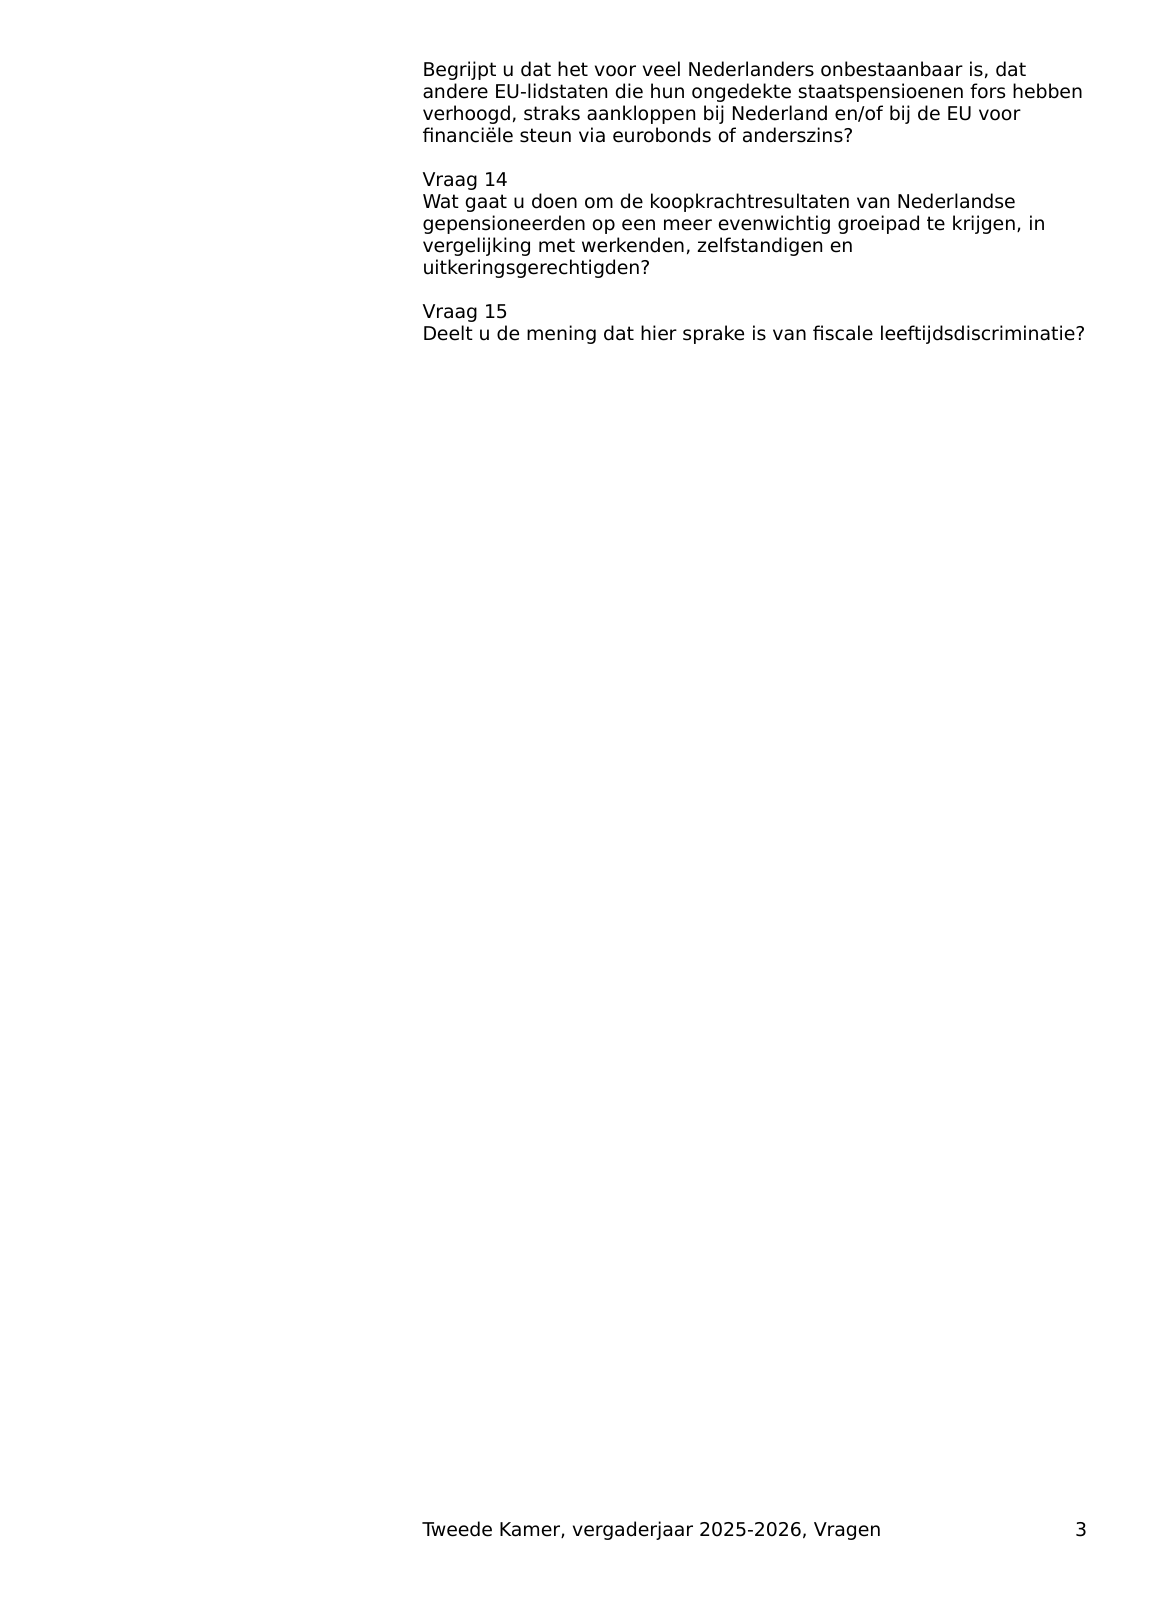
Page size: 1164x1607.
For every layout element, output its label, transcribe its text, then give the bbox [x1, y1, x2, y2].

text Deelt u de mening dat hier sprake is van fiscale leeftijdsdiscriminatie? [422, 323, 1087, 345]
text Vraag 14 [422, 169, 1087, 191]
text Wat gaat u doen om de koopkrachtresultaten van Nederlandse gepensioneerden op een meer evenwichtig groeipad te krijgen, in vergelijking met werkenden, zelfstandigen en uitkeringsgerechtigden? [422, 191, 1087, 279]
text Begrijpt u dat het voor veel Nederlanders onbestaanbaar is, dat andere EU-lidstaten die hun ongedekte staatspensioenen fors hebben verhoogd, straks aankloppen bij Nederland en/of bij de EU voor financiële steun via eurobonds of anderszins? [422, 59, 1087, 147]
text Vraag 15 [422, 301, 1087, 323]
